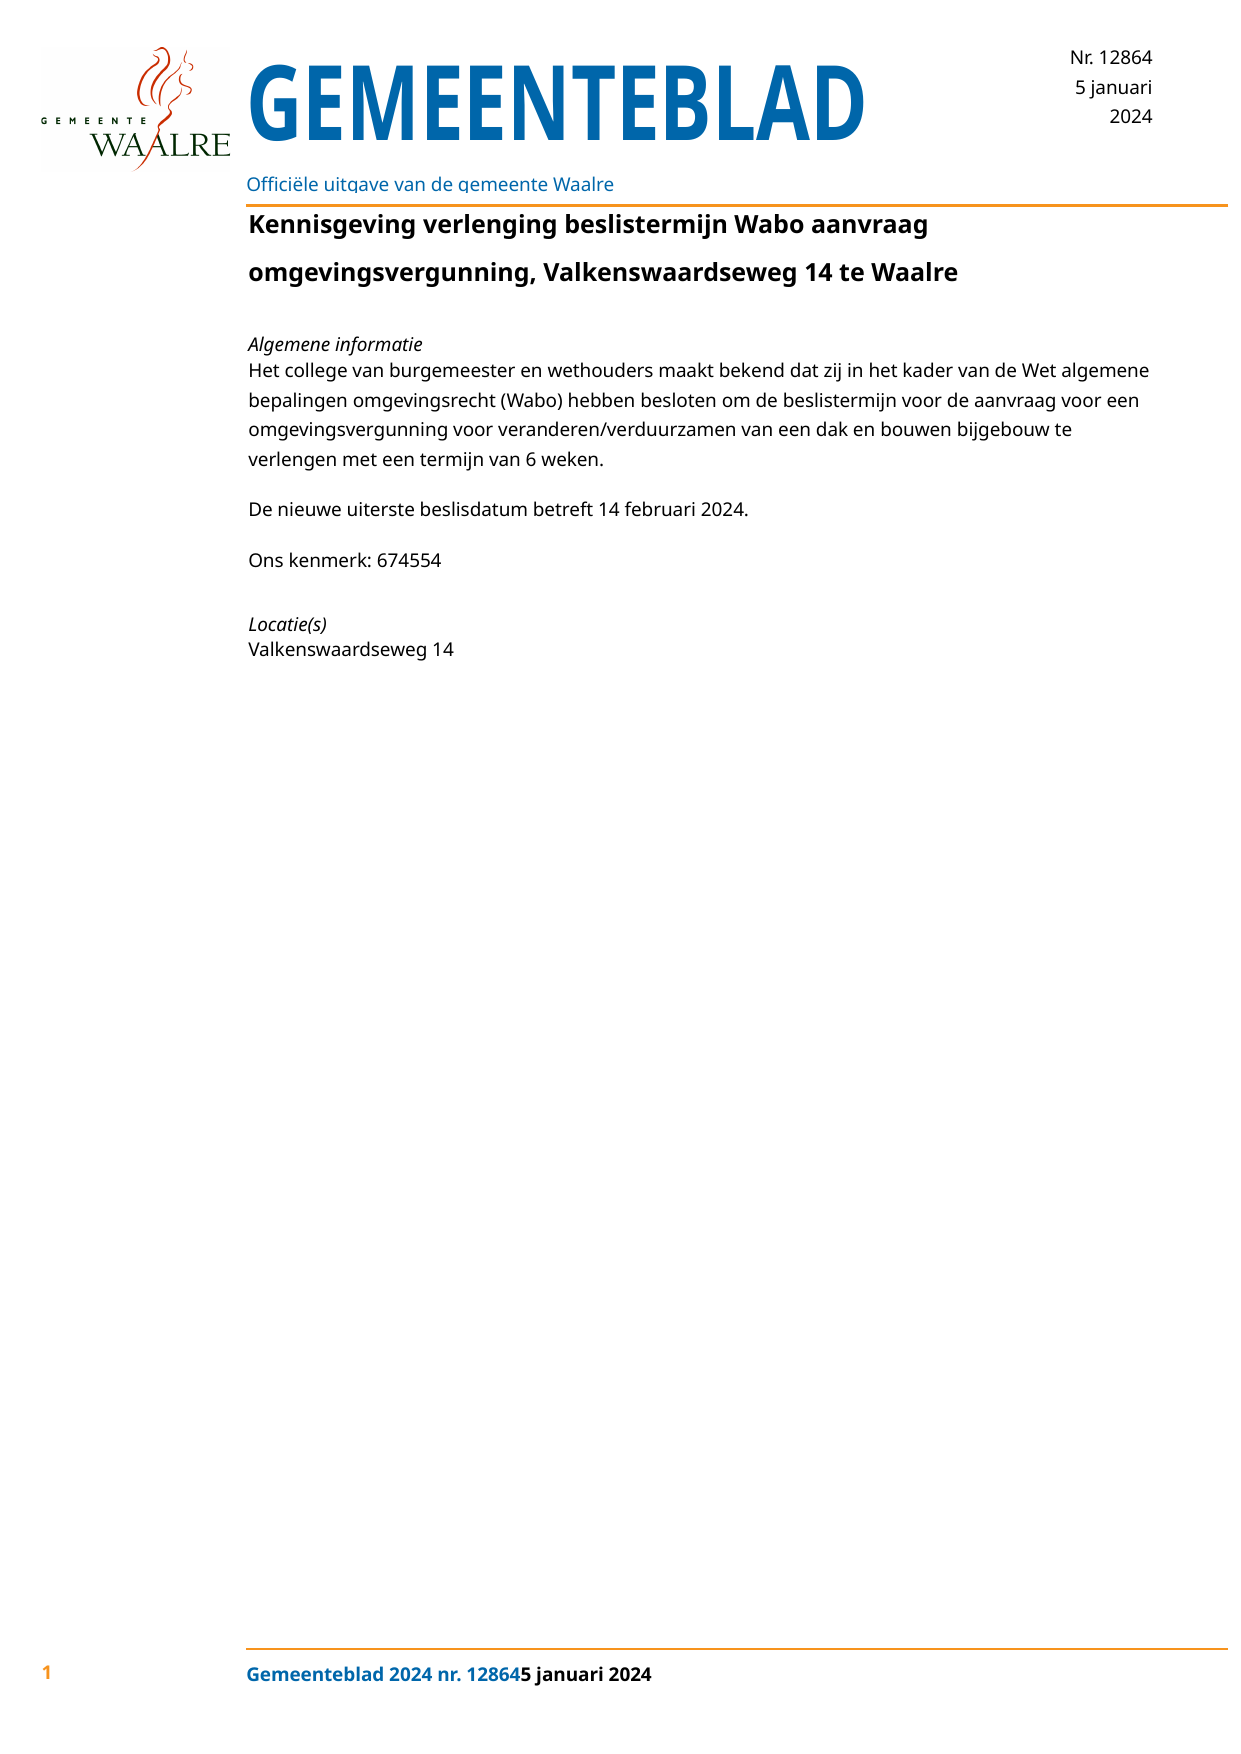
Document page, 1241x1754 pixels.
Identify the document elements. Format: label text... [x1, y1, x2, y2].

text De nieuwe uiterste beslisdatum betreft 14 februari 2024. [248, 496, 1152, 522]
picture [41, 47, 231, 172]
text Ons kenmerk: 674554 [248, 547, 1152, 572]
text Kennisgeving verlenging beslistermijn Wabo aanvraag omgevingsvergunning, Valkenswaardseweg 14 te Waalre [248, 207, 1152, 288]
text Algemene informatie [248, 331, 1152, 357]
text Locatie(s) [248, 611, 1152, 636]
text Het college van burgemeester en wethouders maakt bekend dat zij in het kader van de Wet algemene bepalingen omgevingsrecht (Wabo) hebben besloten om de beslistermijn voor de aanvraag voor een omgevingsvergunning voor veranderen/verduurzamen van een dak en bouwen bijgebouw te verlengen met een termijn van 6 weken. [248, 357, 1152, 472]
text Valkenswaardseweg 14 [248, 636, 1152, 662]
